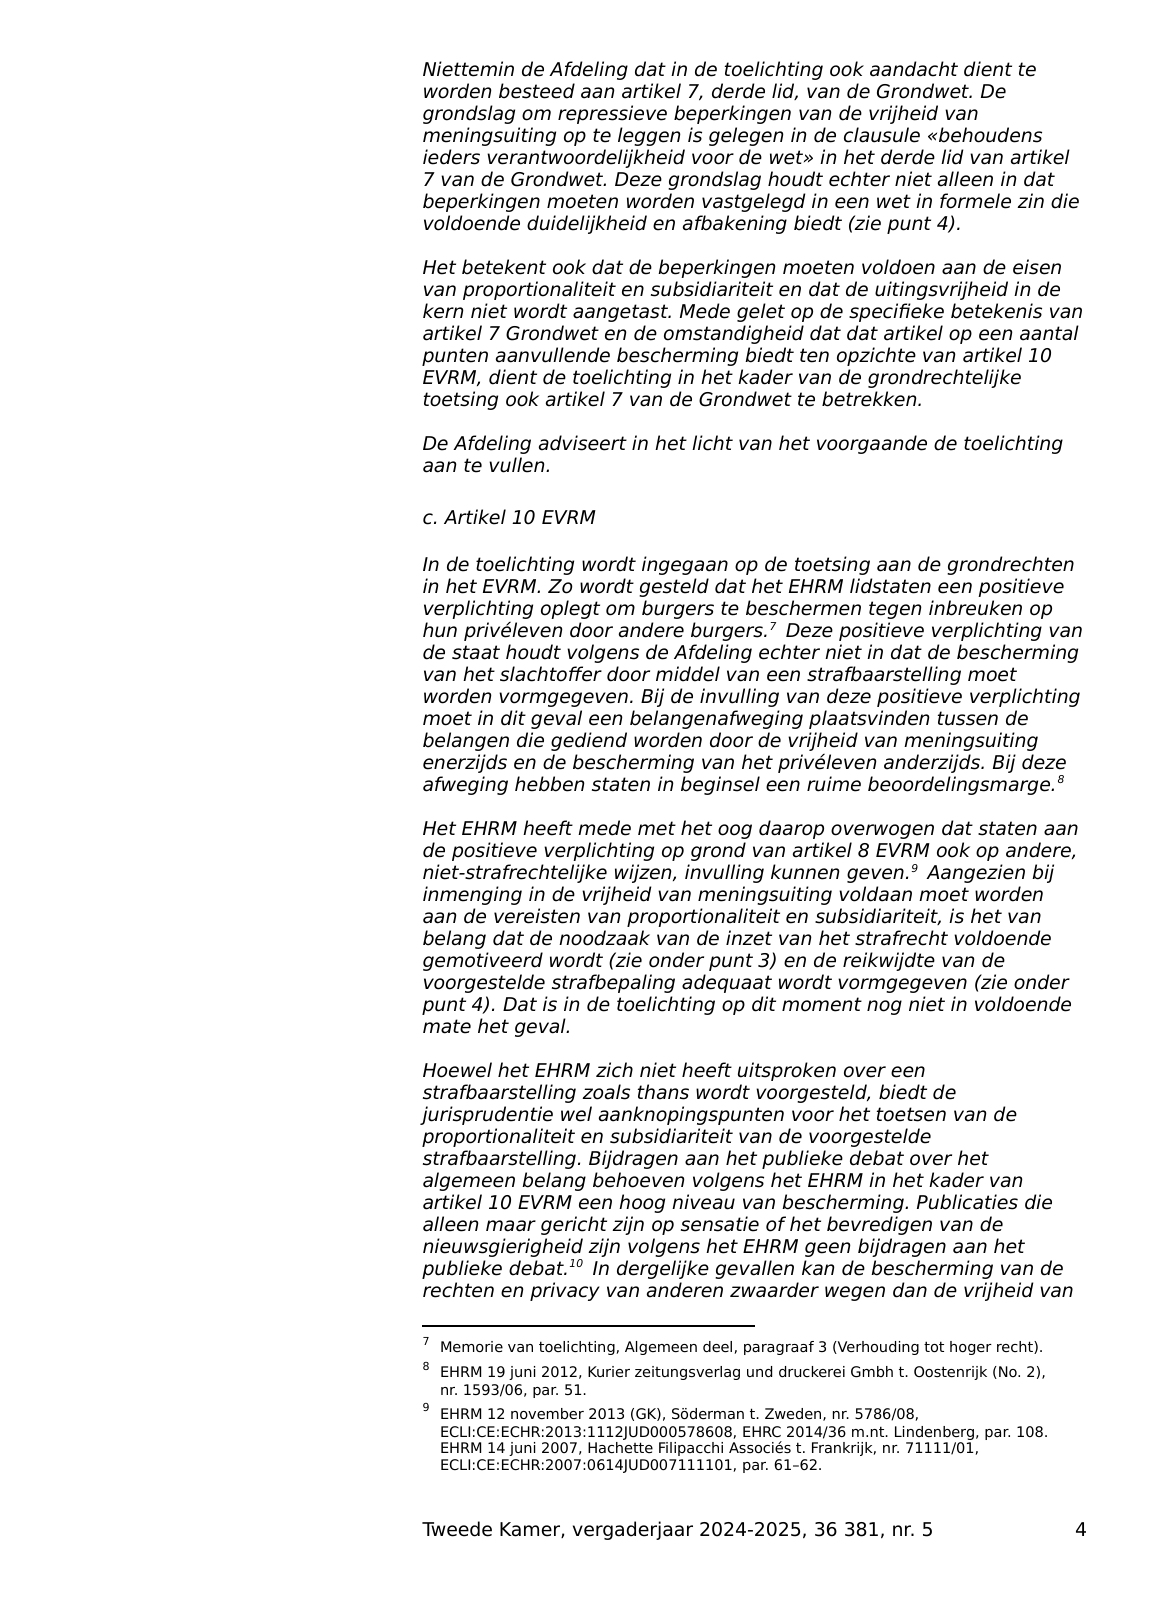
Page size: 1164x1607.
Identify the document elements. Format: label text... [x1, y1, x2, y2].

text De Afdeling adviseert in het licht van het voorgaande de toelichting aan te vullen. [422, 433, 1087, 477]
text Memorie van toelichting, Algemeen deel, paragraaf 3 (Verhouding tot hoger recht). [422, 1335, 1087, 1357]
text Het betekent ook dat de beperkingen moeten voldoen aan de eisen van proportionaliteit en subsidiariteit en dat de uitingsvrijheid in de kern niet wordt aangetast. Mede gelet op de specifieke betekenis van artikel 7 Grondwet en de omstandigheid dat dat artikel op een aantal punten aanvullende bescherming biedt ten opzichte van artikel 10 EVRM, dient de toelichting in het kader van de grondrechtelijke toetsing ook artikel 7 van de Grondwet te betrekken. [422, 257, 1087, 411]
subtitle c. Artikel 10 EVRM [422, 507, 1087, 529]
text EHRM 12 november 2013 (GK), Söderman t. Zweden, nr. 5786/08, ECLI:CE:ECHR:2013:1112JUD000578608, EHRC 2014/36 m.nt. Lindenberg, par. 108. EHRM 14 juni 2007, Hachette Filipacchi Associés t. Frankrijk, nr. 71111/01, ECLI:CE:ECHR:2007:0614JUD007111101, par. 61–62. [422, 1402, 1087, 1474]
text Niettemin de Afdeling dat in de toelichting ook aandacht dient te worden besteed aan artikel 7, derde lid, van de Grondwet. De grondslag om repressieve beperkingen van de vrijheid van meningsuiting op te leggen is gelegen in de clausule «behoudens ieders verantwoordelijkheid voor de wet» in het derde lid van artikel 7 van de Grondwet. Deze grondslag houdt echter niet alleen in dat beperkingen moeten worden vastgelegd in een wet in formele zin die voldoende duidelijkheid en afbakening biedt (zie punt 4). [422, 59, 1087, 235]
text EHRM 19 juni 2012, Kurier zeitungsverlag und druckerei Gmbh t. Oostenrijk (No. 2), nr. 1593/06, par. 51. [422, 1360, 1087, 1399]
text In de toelichting wordt ingegaan op de toetsing aan de grondrechten in het EVRM. Zo wordt gesteld dat het EHRM lidstaten een positieve verplichting oplegt om burgers te beschermen tegen inbreuken op hun privéleven door andere burgers. Deze positieve verplichting van de staat houdt volgens de Afdeling echter niet in dat de bescherming van het slachtoffer door middel van een strafbaarstelling moet worden vormgegeven. Bij de invulling van deze positieve verplichting moet in dit geval een belangenafweging plaatsvinden tussen de belangen die gediend worden door de vrijheid van meningsuiting enerzijds en de bescherming van het privéleven anderzijds. Bij deze afweging hebben staten in beginsel een ruime beoordelingsmarge. [422, 554, 1087, 796]
text Hoewel het EHRM zich niet heeft uitsproken over een strafbaarstelling zoals thans wordt voorgesteld, biedt de jurisprudentie wel aanknopingspunten voor het toetsen van de proportionaliteit en subsidiariteit van de voorgestelde strafbaarstelling. Bijdragen aan het publieke debat over het algemeen belang behoeven volgens het EHRM in het kader van artikel 10 EVRM een hoog niveau van bescherming. Publicaties die alleen maar gericht zijn op sensatie of het bevredigen van de nieuwsgierigheid zijn volgens het EHRM geen bijdragen aan het publieke debat. In dergelijke gevallen kan de bescherming van de rechten en privacy van anderen zwaarder wegen dan de vrijheid van [422, 1060, 1087, 1302]
text Het EHRM heeft mede met het oog daarop overwogen dat staten aan de positieve verplichting op grond van artikel 8 EVRM ook op andere, niet-strafrechtelijke wijzen, invulling kunnen geven. Aangezien bij inmenging in de vrijheid van meningsuiting voldaan moet worden aan de vereisten van proportionaliteit en subsidiariteit, is het van belang dat de noodzaak van de inzet van het strafrecht voldoende gemotiveerd wordt (zie onder punt 3) en de reikwijdte van de voorgestelde strafbepaling adequaat wordt vormgegeven (zie onder punt 4). Dat is in de toelichting op dit moment nog niet in voldoende mate het geval. [422, 818, 1087, 1038]
